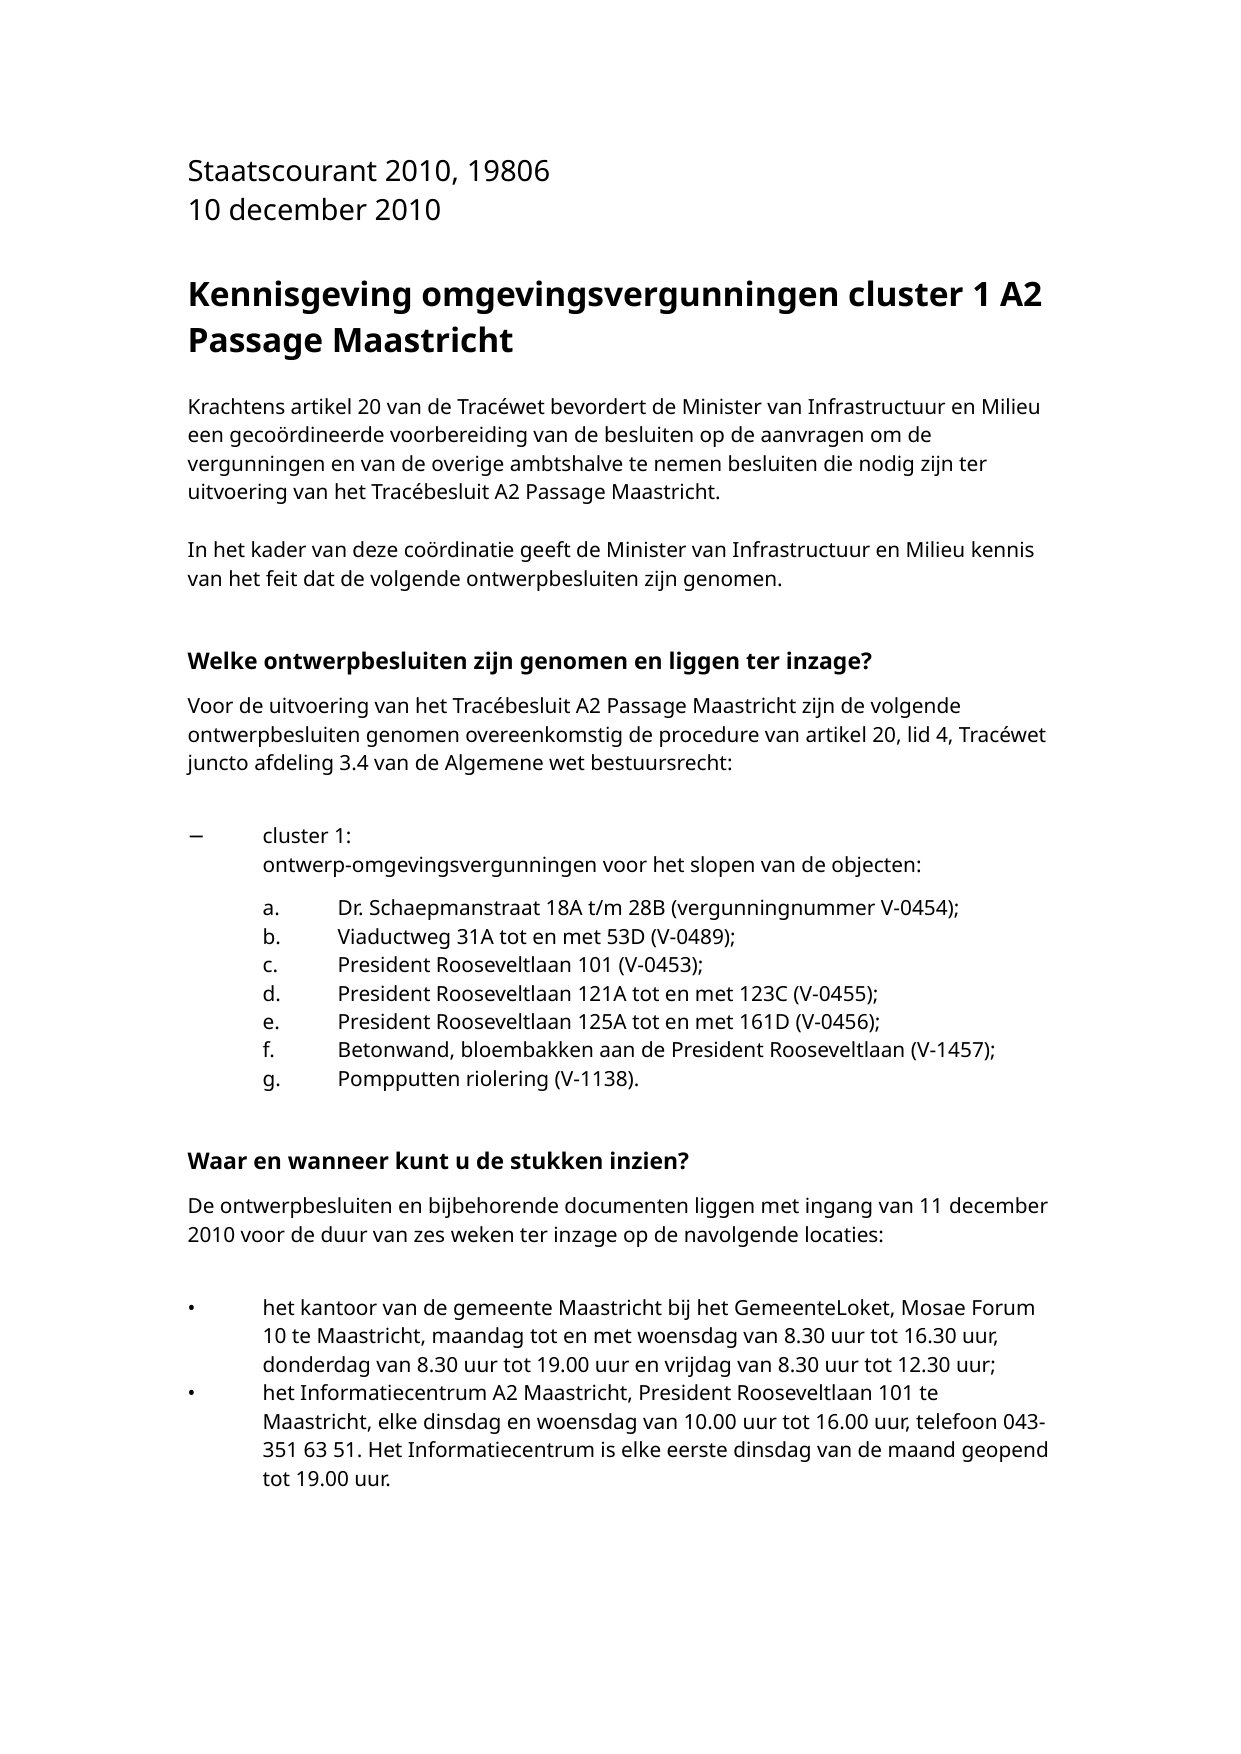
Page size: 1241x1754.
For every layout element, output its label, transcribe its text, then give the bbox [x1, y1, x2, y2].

list Dr. Schaepmanstraat 18A t/m 28B (vergunningnummer V-0454); [262, 893, 1053, 922]
list President Rooseveltlaan 125A tot en met 161D (V-0456); [262, 1007, 1053, 1036]
text 10 december 2010 [187, 190, 1053, 229]
text De ontwerpbesluiten en bijbehorende documenten liggen met ingang van 11 december 2010 voor de duur van zes weken ter inzage op de navolgende locaties: [187, 1191, 1053, 1248]
list het kantoor van de gemeente Maastricht bij het GemeenteLoket, Mosae Forum 10 te Maastricht, maandag tot en met woensdag van 8.30 uur tot 16.30 uur, donderdag van 8.30 uur tot 19.00 uur en vrijdag van 8.30 uur tot 12.30 uur; [187, 1293, 1053, 1378]
text Staatscourant 2010, 19806 [187, 150, 1053, 190]
subtitle Kennisgeving omgevingsvergunningen cluster 1 A2 Passage Maastricht [187, 271, 1053, 362]
list cluster 1: [187, 822, 1053, 850]
text Voor de uitvoering van het Tracébesluit A2 Passage Maastricht zijn de volgende ontwerpbesluiten genomen overeenkomstig de procedure van artikel 20, lid 4, Tracéwet juncto afdeling 3.4 van de Algemene wet bestuursrecht: [187, 691, 1053, 777]
list President Rooseveltlaan 101 (V-0453); [262, 950, 1053, 979]
subtitle Waar en wanneer kunt u de stukken inzien? [187, 1145, 1053, 1176]
text In het kader van deze coördinatie geeft de Minister van Infrastructuur en Milieu kennis van het feit dat de volgende ontwerpbesluiten zijn genomen. [187, 536, 1053, 592]
list het Informatiecentrum A2 Maastricht, President Rooseveltlaan 101 te Maastricht, elke dinsdag en woensdag van 10.00 uur tot 16.00 uur, telefoon 043-351 63 51. Het Informatiecentrum is elke eerste dinsdag van de maand geopend tot 19.00 uur. [187, 1378, 1053, 1492]
subtitle Welke ontwerpbesluiten zijn genomen en liggen ter inzage? [187, 645, 1053, 676]
list Betonwand, bloembakken aan de President Rooseveltlaan (V-1457); [262, 1036, 1053, 1064]
list ontwerp-omgevingsvergunningen voor het slopen van de objecten: [187, 850, 1053, 878]
list Viaductweg 31A tot en met 53D (V-0489); [262, 922, 1053, 950]
list President Rooseveltlaan 121A tot en met 123C (V-0455); [262, 979, 1053, 1007]
text Krachtens artikel 20 van de Tracéwet bevordert de Minister van Infrastructuur en Milieu een gecoördineerde voorbereiding van de besluiten op de aanvragen om de vergunningen en van de overige ambtshalve te nemen besluiten die nodig zijn ter uitvoering van het Tracébesluit A2 Passage Maastricht. [187, 392, 1053, 506]
list Pompputten riolering (V-1138). [262, 1064, 1053, 1092]
